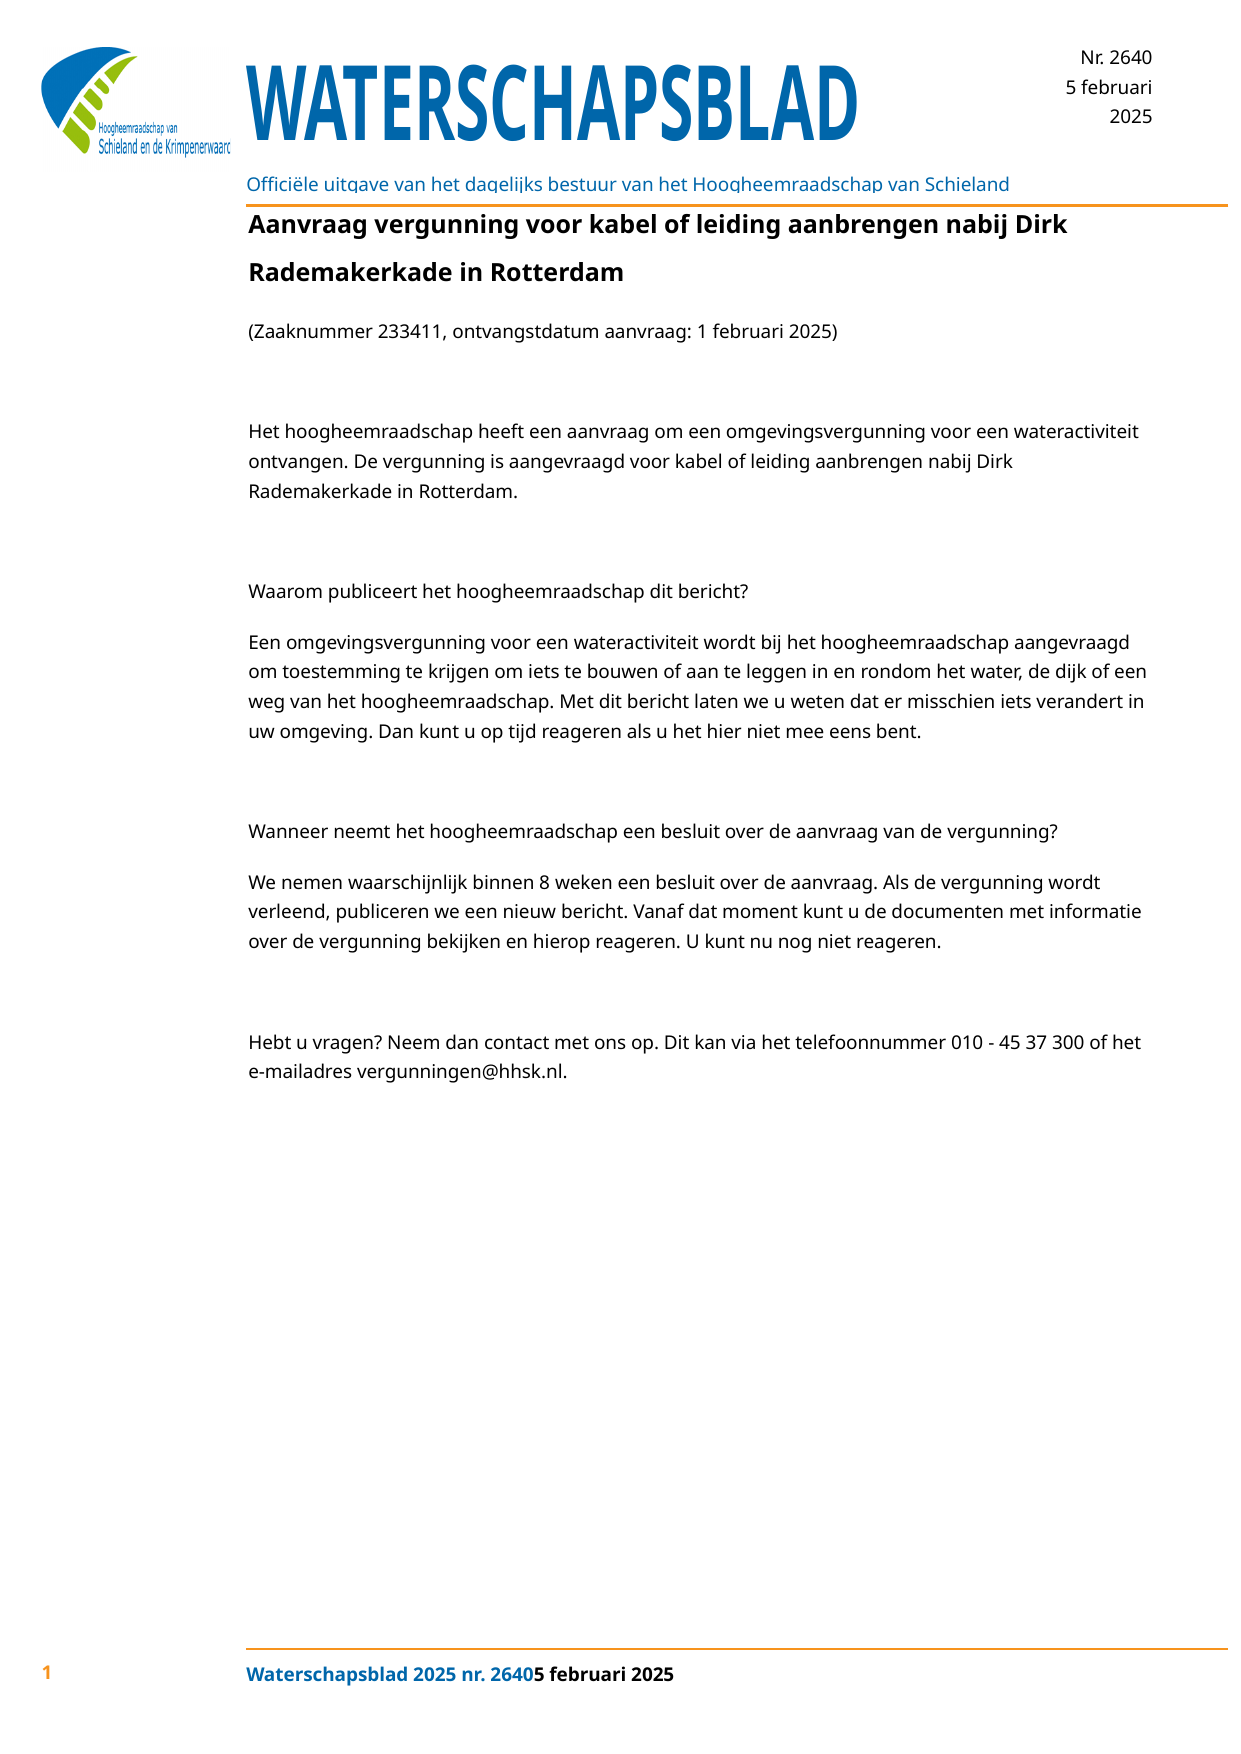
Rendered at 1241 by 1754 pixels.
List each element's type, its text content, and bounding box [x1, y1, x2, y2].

text Wanneer neemt het hoogheemraadschap een besluit over de aanvraag van de vergunning? [248, 819, 1152, 844]
picture [41, 47, 231, 172]
text Een omgevingsvergunning voor een wateractiviteit wordt bij het hoogheemraadschap aangevraagd om toestemming te krijgen om iets te bouwen of aan te leggen in en rondom het water, de dijk of een weg van het hoogheemraadschap. Met dit bericht laten we u weten dat er misschien iets verandert in uw omgeving. Dan kunt u op tijd reageren als u het hier niet mee eens bent. [248, 629, 1152, 744]
text (Zaaknummer 233411, ontvangstdatum aanvraag: 1 februari 2025) [248, 318, 1152, 344]
text We nemen waarschijnlijk binnen 8 weken een besluit over de aanvraag. Als de vergunning wordt verleend, publiceren we een nieuw bericht. Vanaf dat moment kunt u de documenten met informatie over de vergunning bekijken en hierop reageren. U kunt nu nog niet reageren. [248, 869, 1152, 954]
text Het hoogheemraadschap heeft een aanvraag om een omgevingsvergunning voor een wateractiviteit ontvangen. De vergunning is aangevraagd voor kabel of leiding aanbrengen nabij Dirk Rademakerkade in Rotterdam. [248, 419, 1152, 504]
text Hebt u vragen? Neem dan contact met ons op. Dit kan via het telefoonnummer 010 - 45 37 300 of het e-mailadres vergunningen@hhsk.nl. [248, 1029, 1152, 1084]
text Aanvraag vergunning voor kabel of leiding aanbrengen nabij Dirk Rademakerkade in Rotterdam [248, 207, 1152, 288]
text Waarom publiceert het hoogheemraadschap dit bericht? [248, 579, 1152, 604]
